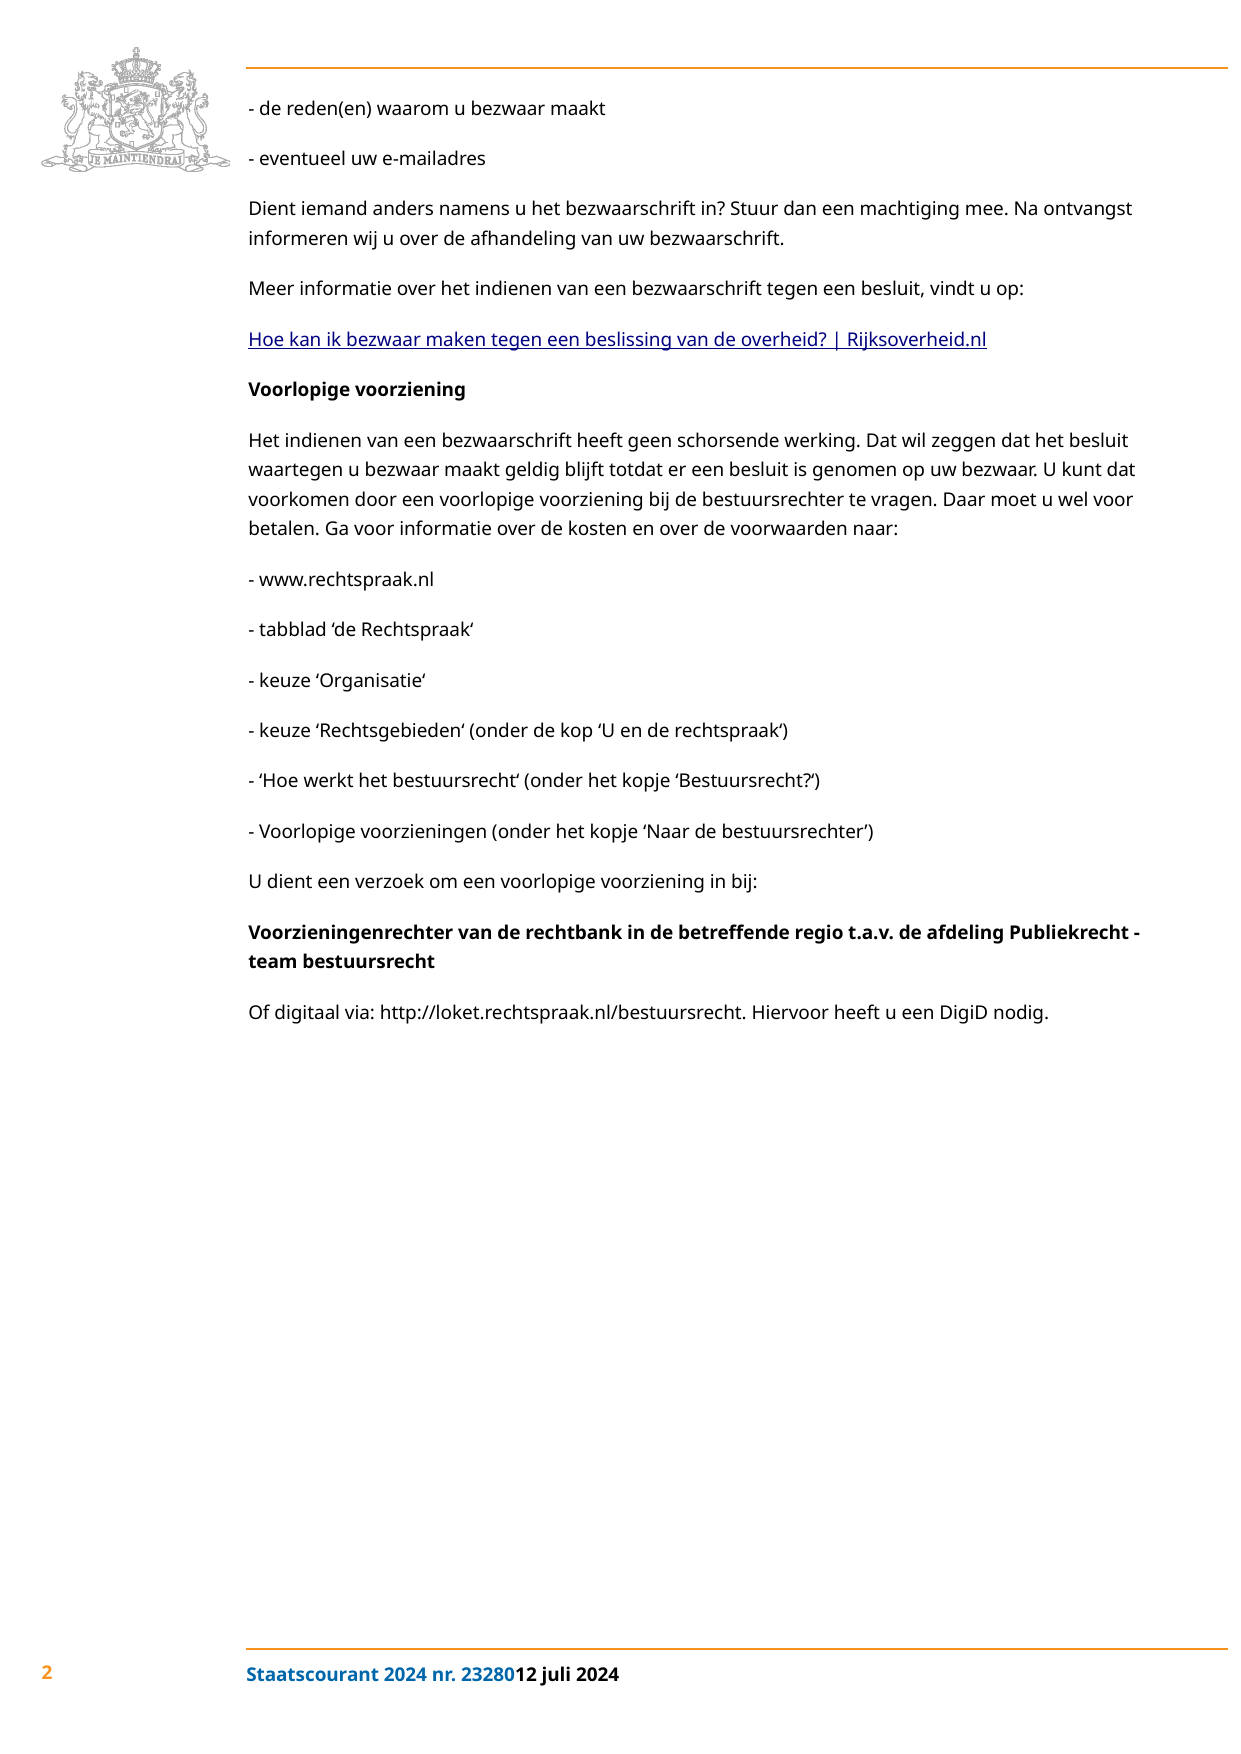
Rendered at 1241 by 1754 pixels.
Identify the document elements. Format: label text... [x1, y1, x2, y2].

text Dient iemand anders namens u het bezwaarschrift in? Stuur dan een machtiging mee. Na ontvangst informeren wij u over de afhandeling van uw bezwaarschrift. [248, 196, 1152, 251]
text Voorlopige voorziening [248, 376, 1152, 402]
text Het indienen van een bezwaarschrift heeft geen schorsende werking. Dat wil zeggen dat het besluit waartegen u bezwaar maakt geldig blijft totdat er een besluit is genomen op uw bezwaar. U kunt dat voorkomen door een voorlopige voorziening bij de bestuursrechter te vragen. Daar moet u wel voor betalen. Ga voor informatie over de kosten en over de voorwaarden naar: [248, 427, 1152, 541]
picture [41, 47, 231, 172]
text - de reden(en) waarom u bezwaar maakt [248, 95, 1152, 121]
text - www.rechtspraak.nl [248, 566, 1152, 592]
text - eventueel uw e-mailadres [248, 145, 1152, 171]
text - tabblad ‘de Rechtspraak‘ [248, 616, 1152, 642]
text Voorzieningenrechter van de rechtbank in de betreffende regio t.a.v. de afdeling Publiekrecht - team bestuursrecht [248, 919, 1152, 974]
text - Voorlopige voorzieningen (onder het kopje ‘Naar de bestuursrechter’) [248, 818, 1152, 844]
text - keuze ‘Rechtsgebieden‘ (onder de kop ‘U en de rechtspraak‘) [248, 717, 1152, 743]
text Meer informatie over het indienen van een bezwaarschrift tegen een besluit, vindt u op: [248, 276, 1152, 301]
text Hoe kan ik bezwaar maken tegen een beslissing van de overheid? | Rijksoverheid.nl [248, 326, 1152, 352]
text - ‘Hoe werkt het bestuursrecht‘ (onder het kopje ‘Bestuursrecht?‘) [248, 768, 1152, 793]
text - keuze ‘Organisatie‘ [248, 667, 1152, 693]
text Of digitaal via: http://loket.rechtspraak.nl/bestuursrecht. Hiervoor heeft u een DigiD nodig. [248, 999, 1152, 1025]
text U dient een verzoek om een voorlopige voorziening in bij: [248, 868, 1152, 894]
